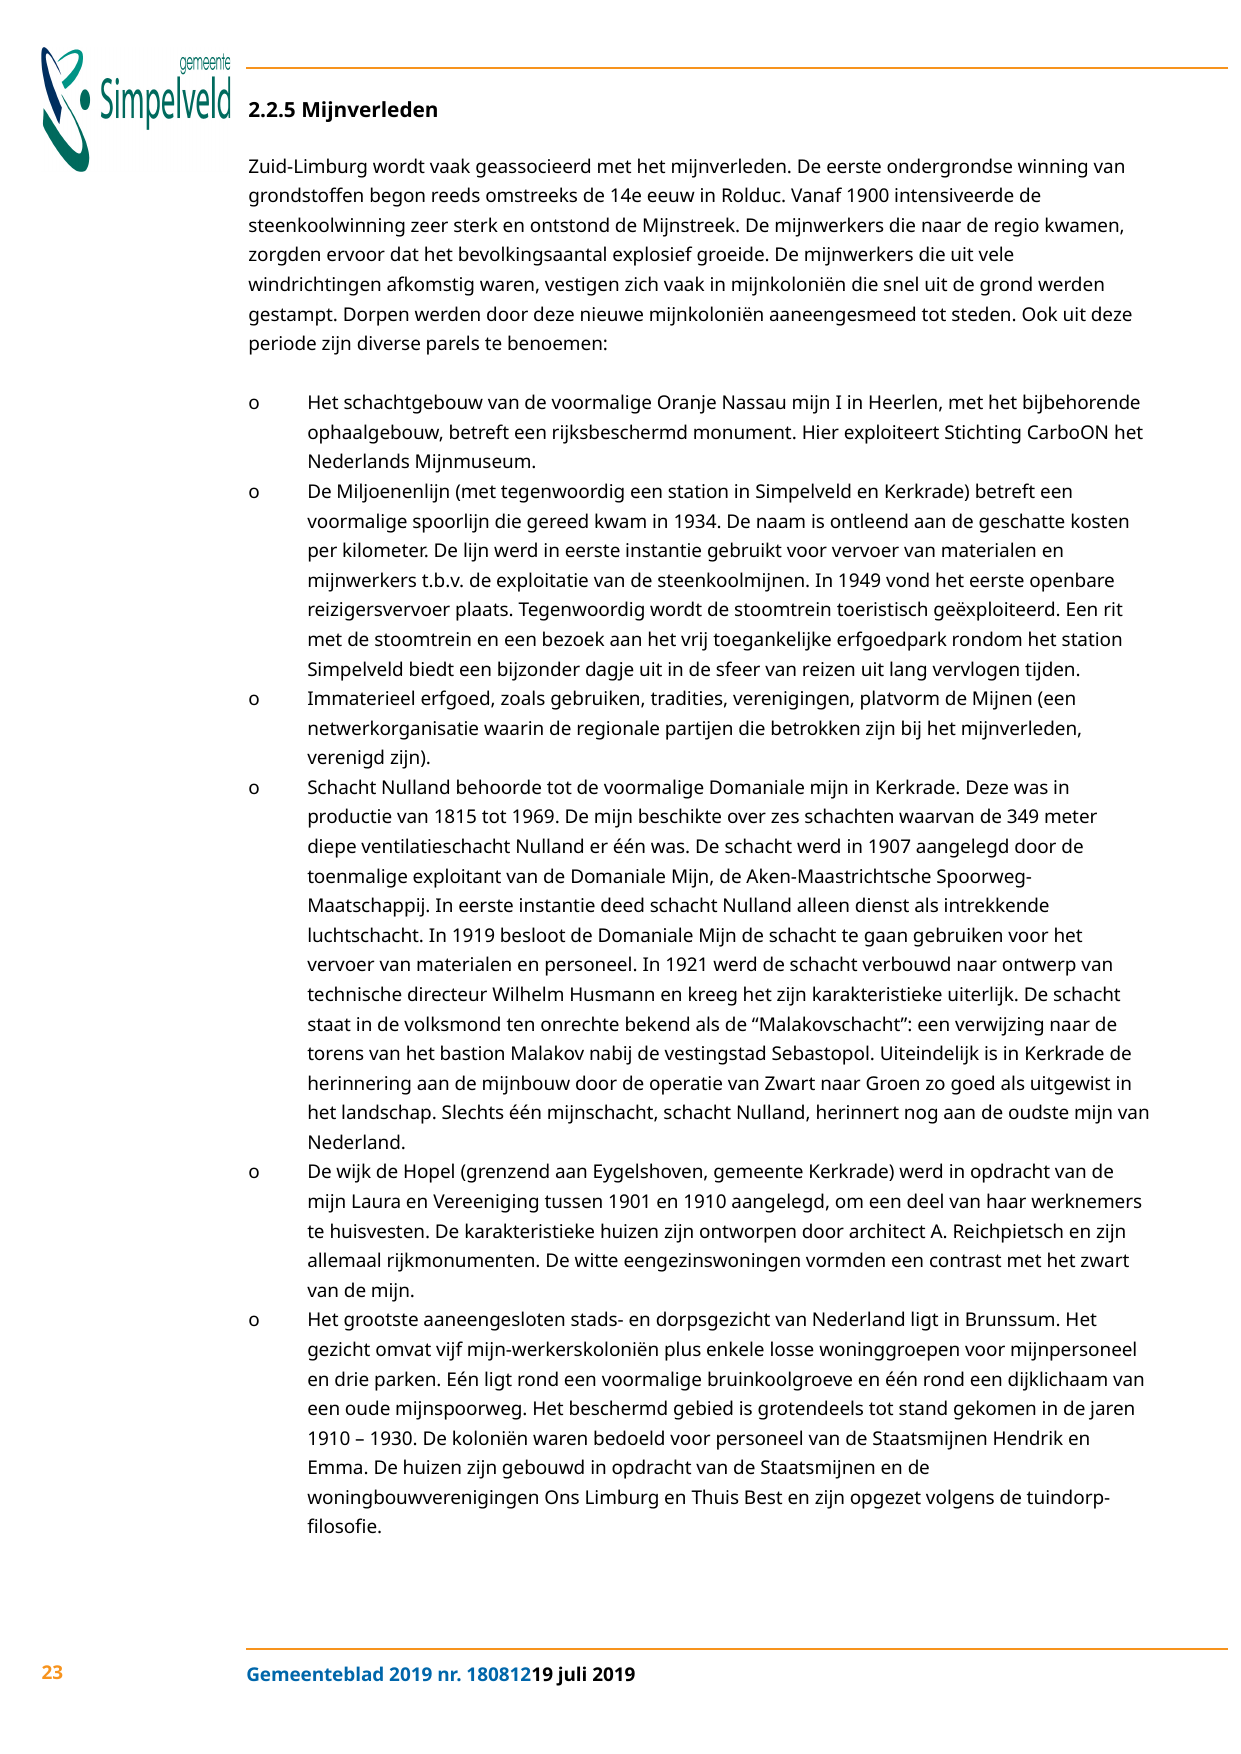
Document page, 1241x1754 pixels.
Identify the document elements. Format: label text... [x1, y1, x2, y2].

text 2.2.5 Mijnverleden [248, 95, 1152, 123]
list Het grootste aaneengesloten stads- en dorpsgezicht van Nederland ligt in Brunssum. Het gezicht omvat vijf mijn-werkerskoloniën plus enkele losse woninggroepen voor mijnpersoneel en drie parken. Eén ligt rond een voormalige bruinkoolgroeve en één rond een dijklichaam van een oude mijnspoorweg. Het beschermd gebied is grotendeels tot stand gekomen in de jaren 1910 – 1930. De koloniën waren bedoeld voor personeel van de Staatsmijnen Hendrik en Emma. De huizen zijn gebouwd in opdracht van de Staatsmijnen en de woningbouwverenigingen Ons Limburg en Thuis Best en zijn opgezet volgens de tuindorp-filosofie. [248, 1307, 1152, 1539]
list Schacht Nulland behoorde tot de voormalige Domaniale mijn in Kerkrade. Deze was in productie van 1815 tot 1969. De mijn beschikte over zes schachten waarvan de 349 meter diepe ventilatieschacht Nulland er één was. De schacht werd in 1907 aangelegd door de toenmalige exploitant van de Domaniale Mijn, de Aken-Maastrichtsche Spoorweg-Maatschappij. In eerste instantie deed schacht Nulland alleen dienst als intrekkende luchtschacht. In 1919 besloot de Domaniale Mijn de schacht te gaan gebruiken voor het vervoer van materialen en personeel. In 1921 werd de schacht verbouwd naar ontwerp van technische directeur Wilhelm Husmann en kreeg het zijn karakteristieke uiterlijk. De schacht staat in de volksmond ten onrechte bekend als de “Malakovschacht”: een verwijzing naar de torens van het bastion Malakov nabij de vestingstad Sebastopol. Uiteindelijk is in Kerkrade de herinnering aan de mijnbouw door de operatie van Zwart naar Groen zo goed als uitgewist in het landschap. Slechts één mijnschacht, schacht Nulland, herinnert nog aan de oudste mijn van Nederland. [248, 774, 1152, 1155]
list Het schachtgebouw van de voormalige Oranje Nassau mijn I in Heerlen, met het bijbehorende ophaalgebouw, betreft een rijksbeschermd monument. Hier exploiteert Stichting CarboON het Nederlands Mijnmuseum. [248, 389, 1152, 474]
list Immaterieel erfgoed, zoals gebruiken, tradities, verenigingen, platvorm de Mijnen (een netwerkorganisatie waarin de regionale partijen die betrokken zijn bij het mijnverleden, verenigd zijn). [248, 685, 1152, 770]
text Zuid-Limburg wordt vaak geassocieerd met het mijnverleden. De eerste ondergrondse winning van grondstoffen begon reeds omstreeks de 14e eeuw in Rolduc. Vanaf 1900 intensiveerde de steenkoolwinning zeer sterk en ontstond de Mijnstreek. De mijnwerkers die naar de regio kwamen, zorgden ervoor dat het bevolkingsaantal explosief groeide. De mijnwerkers die uit vele windrichtingen afkomstig waren, vestigen zich vaak in mijnkoloniën die snel uit de grond werden gestampt. Dorpen werden door deze nieuwe mijnkoloniën aaneengesmeed tot steden. Ook uit deze periode zijn diverse parels te benoemen: [248, 153, 1152, 356]
list De wijk de Hopel (grenzend aan Eygelshoven, gemeente Kerkrade) werd in opdracht van de mijn Laura en Vereeniging tussen 1901 en 1910 aangelegd, om een deel van haar werknemers te huisvesten. De karakteristieke huizen zijn ontworpen door architect A. Reichpietsch en zijn allemaal rijkmonumenten. De witte eengezinswoningen vormden een contrast met het zwart van de mijn. [248, 1159, 1152, 1303]
list De Miljoenenlijn (met tegenwoordig een station in Simpelveld en Kerkrade) betreft een voormalige spoorlijn die gereed kwam in 1934. De naam is ontleend aan de geschatte kosten per kilometer. De lijn werd in eerste instantie gebruikt voor vervoer van materialen en mijnwerkers t.b.v. de exploitatie van de steenkoolmijnen. In 1949 vond het eerste openbare reizigersvervoer plaats. Tegenwoordig wordt de stoomtrein toeristisch geëxploiteerd. Een rit met de stoomtrein en een bezoek aan het vrij toegankelijke erfgoedpark rondom het station Simpelveld biedt een bijzonder dagje uit in de sfeer van reizen uit lang vervlogen tijden. [248, 478, 1152, 681]
picture [41, 47, 231, 172]
